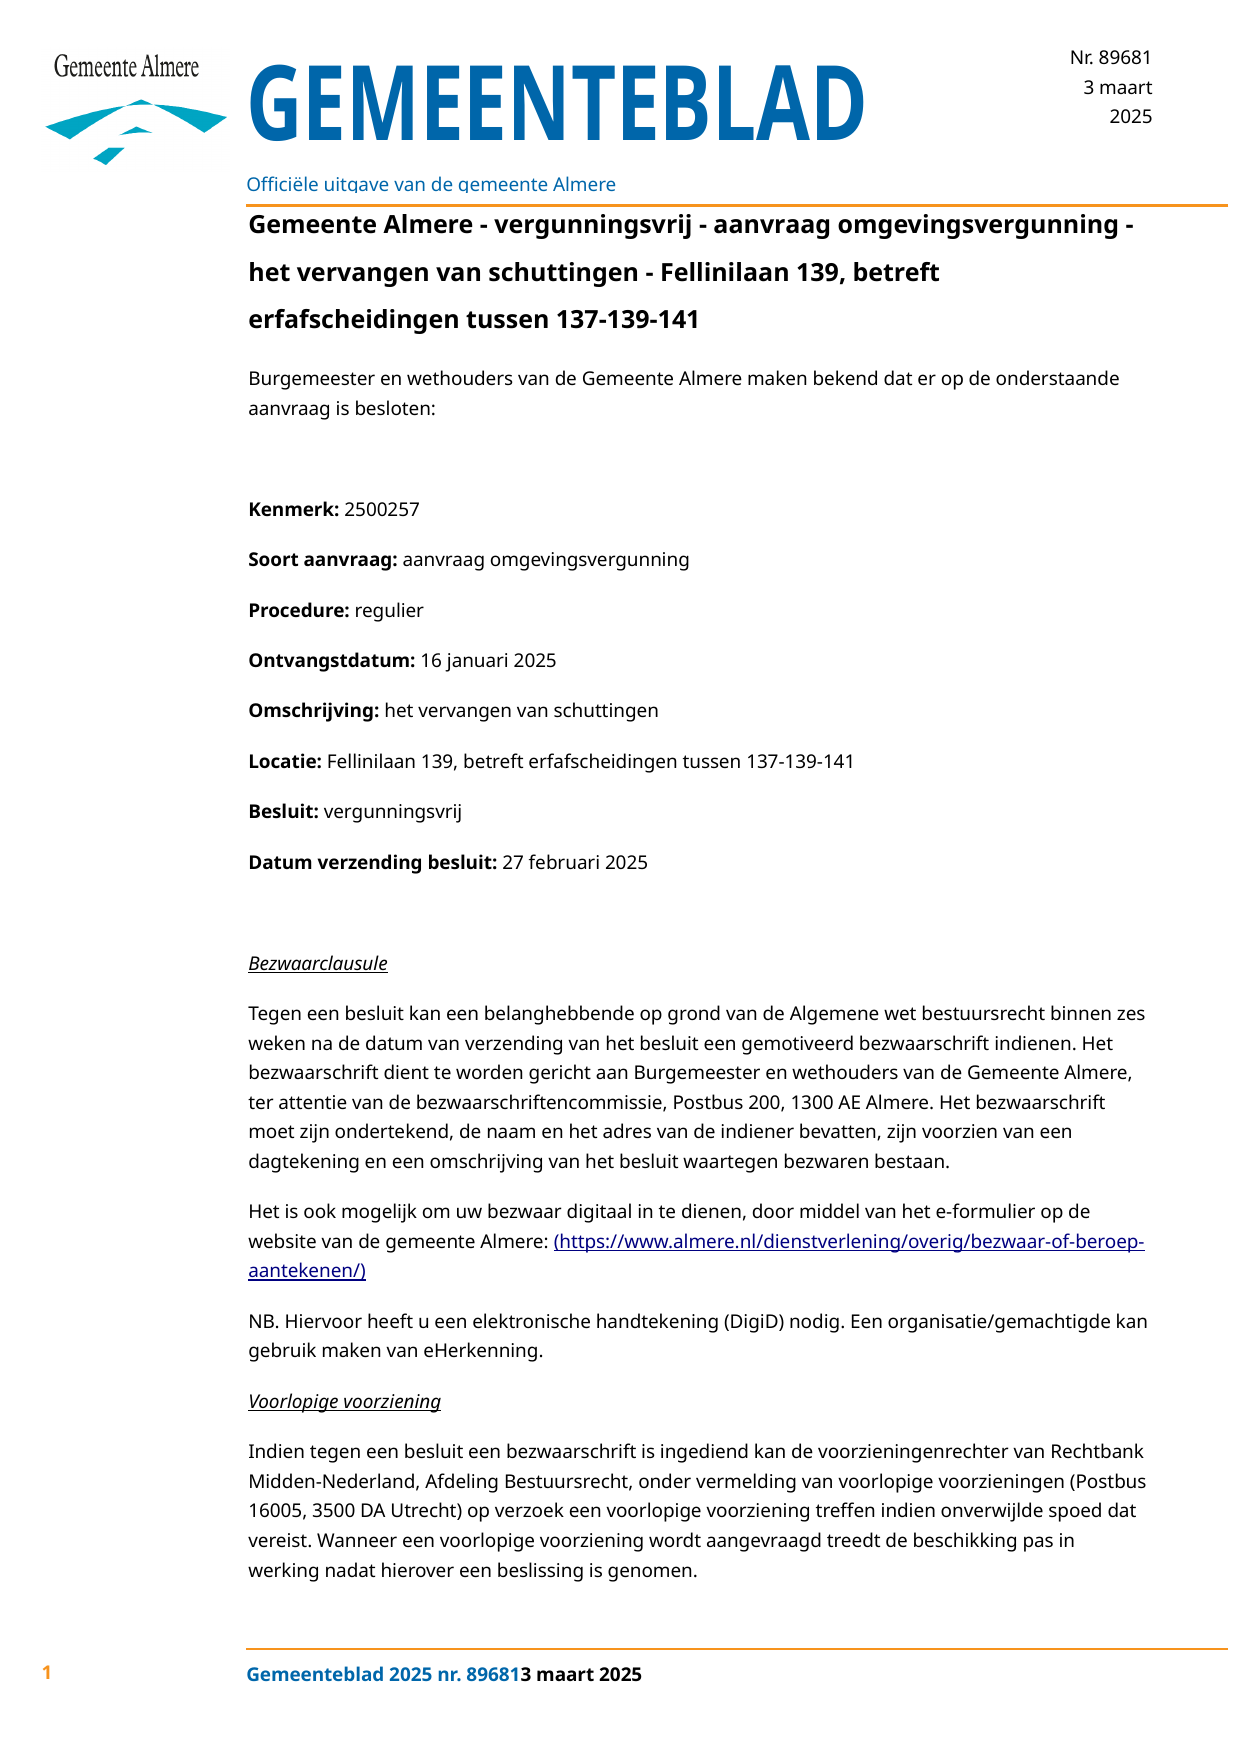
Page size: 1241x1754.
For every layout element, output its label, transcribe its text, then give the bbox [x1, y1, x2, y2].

text Bezwaarclausule [248, 950, 1152, 975]
text Tegen een besluit kan een belanghebbende op grond van de Algemene wet bestuursrecht binnen zes weken na de datum van verzending van het besluit een gemotiveerd bezwaarschrift indienen. Het bezwaarschrift dient te worden gericht aan Burgemeester en wethouders van de Gemeente Almere, ter attentie van de bezwaarschriftencommissie, Postbus 200, 1300 AE Almere. Het bezwaarschrift moet zijn ondertekend, de naam en het adres van de indiener bevatten, zijn voorzien van een dagtekening en een omschrijving van het besluit waartegen bezwaren bestaan. [248, 1000, 1152, 1174]
text Ontvangstdatum: 16 januari 2025 [248, 647, 1152, 673]
text Kenmerk: 2500257 [248, 496, 1152, 522]
text Soort aanvraag: aanvraag omgevingsvergunning [248, 546, 1152, 572]
text NB. Hiervoor heeft u een elektronische handtekening (DigiD) nodig. Een organisatie/gemachtigde kan gebruik maken van eHerkenning. [248, 1308, 1152, 1363]
picture [41, 47, 231, 172]
text Het is ook mogelijk om uw bezwaar digitaal in te dienen, door middel van het e-formulier op de website van de gemeente Almere: (https://www.almere.nl/dienstverlening/overig/bezwaar-of-beroep-aantekenen/) [248, 1198, 1152, 1283]
text Voorlopige voorziening [248, 1388, 1152, 1414]
text Omschrijving: het vervangen van schuttingen [248, 698, 1152, 723]
text Procedure: regulier [248, 597, 1152, 622]
text Burgemeester en wethouders van de Gemeente Almere maken bekend dat er op de onderstaande aanvraag is besloten: [248, 366, 1152, 421]
text Indien tegen een besluit een bezwaarschrift is ingediend kan de voorzieningenrechter van Rechtbank Midden-Nederland, Afdeling Bestuursrecht, onder vermelding van voorlopige voorzieningen (Postbus 16005, 3500 DA Utrecht) op verzoek een voorlopige voorziening treffen indien onverwijlde spoed dat vereist. Wanneer een voorlopige voorziening wordt aangevraagd treedt de beschikking pas in werking nadat hierover een beslissing is genomen. [248, 1438, 1152, 1582]
text Gemeente Almere - vergunningsvrij - aanvraag omgevingsvergunning - het vervangen van schuttingen - Fellinilaan 139, betreft erfafscheidingen tussen 137-139-141 [248, 207, 1152, 336]
text Locatie: Fellinilaan 139, betreft erfafscheidingen tussen 137-139-141 [248, 748, 1152, 774]
text Datum verzending besluit: 27 februari 2025 [248, 849, 1152, 874]
text Besluit: vergunningsvrij [248, 798, 1152, 824]
